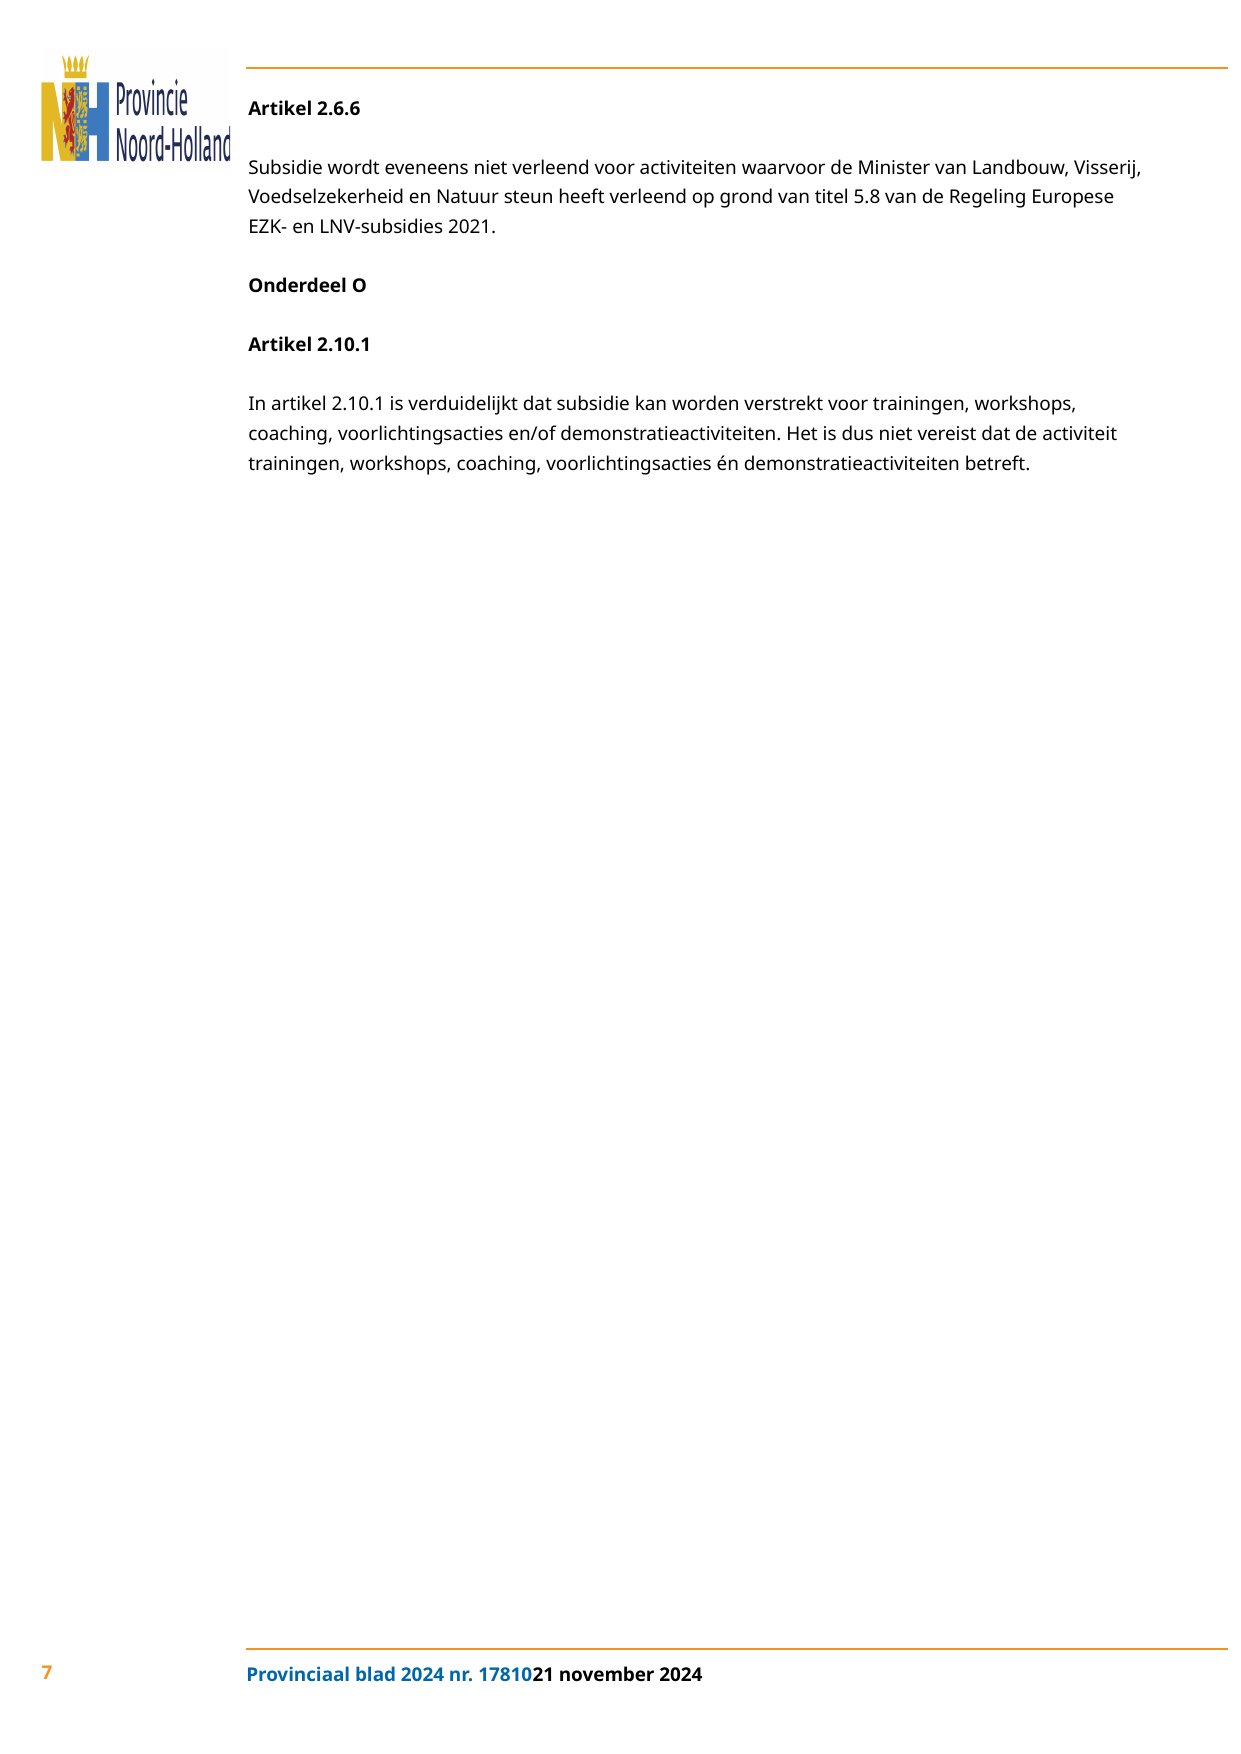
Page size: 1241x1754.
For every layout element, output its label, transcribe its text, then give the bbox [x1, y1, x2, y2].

picture [41, 47, 231, 172]
text In artikel 2.10.1 is verduidelijkt dat subsidie kan worden verstrekt voor trainingen, workshops, coaching, voorlichtingsacties en/of demonstratieactiviteiten. Het is dus niet vereist dat de activiteit trainingen, workshops, coaching, voorlichtingsacties én demonstratieactiviteiten betreft. [248, 391, 1152, 476]
text Artikel 2.10.1 [248, 331, 1152, 357]
text Onderdeel O [248, 272, 1152, 298]
text Subsidie wordt eveneens niet verleend voor activiteiten waarvoor de Minister van Landbouw, Visserij, Voedselzekerheid en Natuur steun heeft verleend op grond van titel 5.8 van de Regeling Europese EZK- en LNV-subsidies 2021. [248, 154, 1152, 239]
text Artikel 2.6.6 [248, 95, 1152, 121]
